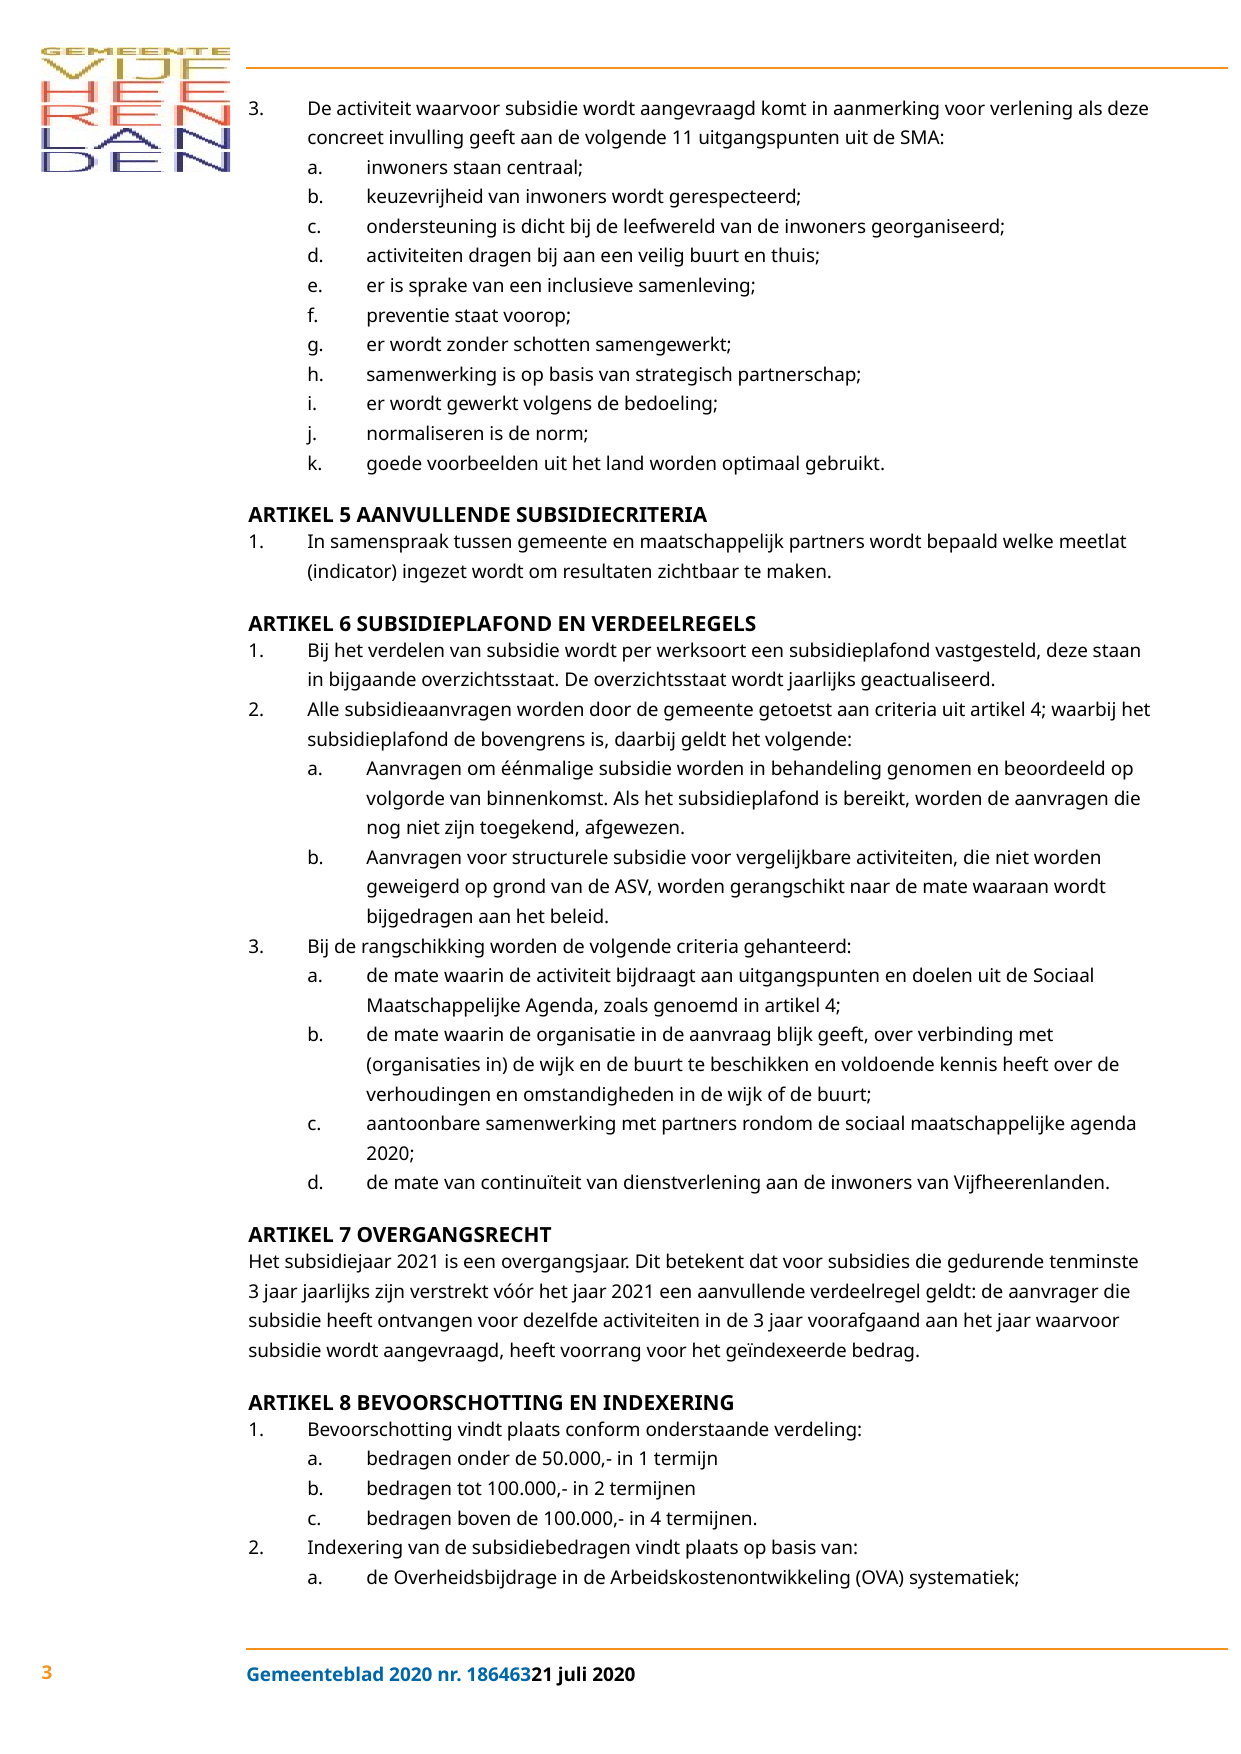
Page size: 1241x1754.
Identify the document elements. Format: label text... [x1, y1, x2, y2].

list Indexering van de subsidiebedragen vindt plaats op basis van: [248, 1534, 1152, 1560]
list activiteiten dragen bij aan een veilig buurt en thuis; [307, 243, 1152, 268]
list Bij het verdelen van subsidie wordt per werksoort een subsidieplafond vastgesteld, deze staan in bijgaande overzichtsstaat. De overzichtsstaat wordt jaarlijks geactualiseerd. [248, 637, 1152, 692]
list In samenspraak tussen gemeente en maatschappelijk partners wordt bepaald welke meetlat (indicator) ingezet wordt om resultaten zichtbaar te maken. [248, 529, 1152, 584]
text ARTIKEL 8 BEVOORSCHOTTING EN INDEXERING [248, 1388, 1152, 1416]
list er wordt gewerkt volgens de bedoeling; [307, 391, 1152, 416]
list Aanvragen om éénmalige subsidie worden in behandeling genomen en beoordeeld op volgorde van binnenkomst. Als het subsidieplafond is bereikt, worden de aanvragen die nog niet zijn toegekend, afgewezen. [307, 755, 1152, 840]
list er wordt zonder schotten samengewerkt; [307, 331, 1152, 357]
picture [41, 47, 231, 172]
text ARTIKEL 6 SUBSIDIEPLAFOND EN VERDEELREGELS [248, 609, 1152, 637]
list er is sprake van een inclusieve samenleving; [307, 272, 1152, 298]
list inwoners staan centraal; [307, 154, 1152, 180]
list bedragen onder de 50.000,- in 1 termijn [307, 1446, 1152, 1471]
list de mate waarin de activiteit bijdraagt aan uitgangspunten en doelen uit de Sociaal Maatschappelijke Agenda, zoals genoemd in artikel 4; [307, 962, 1152, 1018]
text ARTIKEL 5 AANVULLENDE SUBSIDIECRITERIA [248, 500, 1152, 529]
list Bij de rangschikking worden de volgende criteria gehanteerd: [248, 933, 1152, 959]
list normaliseren is de norm; [307, 420, 1152, 446]
list bedragen tot 100.000,- in 2 termijnen [307, 1475, 1152, 1501]
list ondersteuning is dicht bij de leefwereld van de inwoners georganiseerd; [307, 213, 1152, 239]
list samenwerking is op basis van strategisch partnerschap; [307, 361, 1152, 387]
list keuzevrijheid van inwoners wordt gerespecteerd; [307, 183, 1152, 209]
list Aanvragen voor structurele subsidie voor vergelijkbare activiteiten, die niet worden geweigerd op grond van de ASV, worden gerangschikt naar de mate waaraan wordt bijgedragen aan het beleid. [307, 844, 1152, 929]
text Het subsidiejaar 2021 is een overgangsjaar. Dit betekent dat voor subsidies die gedurende tenminste 3 jaar jaarlijks zijn verstrekt vóór het jaar 2021 een aanvullende verdeelregel geldt: de aanvrager die subsidie heeft ontvangen voor dezelfde activiteiten in de 3 jaar voorafgaand aan het jaar waarvoor subsidie wordt aangevraagd, heeft voorrang voor het geïndexeerde bedrag. [248, 1248, 1152, 1363]
list de Overheidsbijdrage in de Arbeidskostenontwikkeling (OVA) systematiek; [307, 1564, 1152, 1590]
text ARTIKEL 7 OVERGANGSRECHT [248, 1220, 1152, 1248]
list De activiteit waarvoor subsidie wordt aangevraagd komt in aanmerking voor verlening als deze concreet invulling geeft aan de volgende 11 uitgangspunten uit de SMA: [248, 95, 1152, 150]
list bedragen boven de 100.000,- in 4 termijnen. [307, 1505, 1152, 1531]
list goede voorbeelden uit het land worden optimaal gebruikt. [307, 450, 1152, 476]
list aantoonbare samenwerking met partners rondom de sociaal maatschappelijke agenda 2020; [307, 1110, 1152, 1166]
list de mate waarin de organisatie in de aanvraag blijk geeft, over verbinding met (organisaties in) de wijk en de buurt te beschikken en voldoende kennis heeft over de verhoudingen en omstandigheden in de wijk of de buurt; [307, 1022, 1152, 1107]
list Bevoorschotting vindt plaats conform onderstaande verdeling: [248, 1416, 1152, 1442]
list de mate van continuïteit van dienstverlening aan de inwoners van Vijfheerenlanden. [307, 1169, 1152, 1195]
list Alle subsidieaanvragen worden door de gemeente getoetst aan criteria uit artikel 4; waarbij het subsidieplafond de bovengrens is, daarbij geldt het volgende: [248, 696, 1152, 752]
list preventie staat voorop; [307, 302, 1152, 328]
